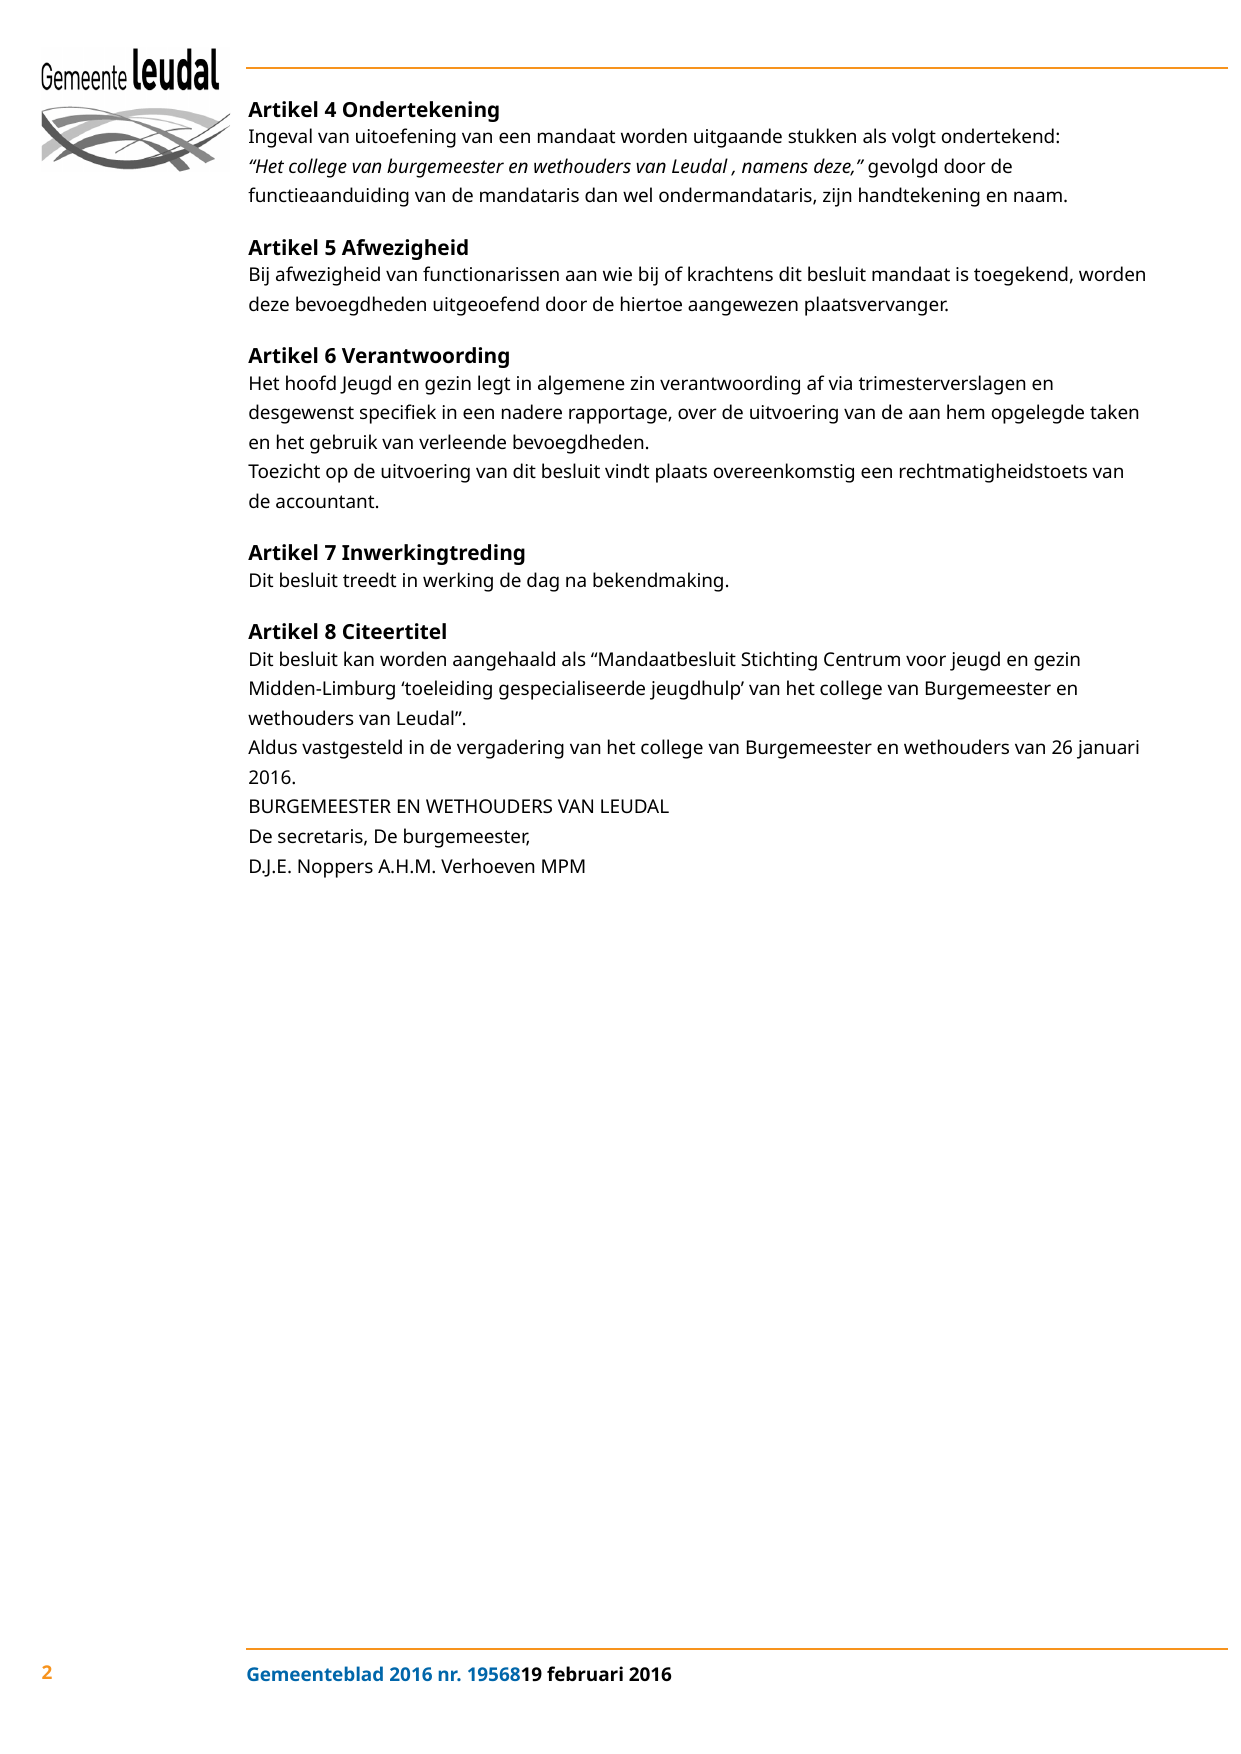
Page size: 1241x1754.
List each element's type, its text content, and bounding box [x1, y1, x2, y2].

text Dit besluit kan worden aangehaald als “Mandaatbesluit Stichting Centrum voor jeugd en gezin Midden-Limburg ‘toeleiding gespecialiseerde jeugdhulp’ van het college van Burgemeester en wethouders van Leudal”. [248, 646, 1152, 731]
text “Het college van burgemeester en wethouders van Leudal , namens deze,” gevolgd door de functieaanduiding van de mandataris dan wel ondermandataris, zijn handtekening en naam. [248, 153, 1152, 208]
text De secretaris, De burgemeester, [248, 823, 1152, 849]
text Artikel 7 Inwerkingtreding [248, 538, 1152, 567]
text D.J.E. Noppers A.H.M. Verhoeven MPM [248, 853, 1152, 878]
text Toezicht op de uitvoering van dit besluit vindt plaats overeenkomstig een rechtmatigheidstoets van de accountant. [248, 458, 1152, 514]
text Artikel 4 Ondertekening [248, 95, 1152, 123]
text Artikel 6 Verantwoording [248, 341, 1152, 370]
text Dit besluit treedt in werking de dag na bekendmaking. [248, 567, 1152, 593]
text Het hoofd Jeugd en gezin legt in algemene zin verantwoording af via trimesterverslagen en desgewenst specifiek in een nadere rapportage, over de uitvoering van de aan hem opgelegde taken en het gebruik van verleende bevoegdheden. [248, 370, 1152, 454]
text Ingeval van uitoefening van een mandaat worden uitgaande stukken als volgt ondertekend: [248, 123, 1152, 149]
text Aldus vastgesteld in de vergadering van het college van Burgemeester en wethouders van 26 januari 2016. [248, 734, 1152, 790]
text Artikel 5 Afwezigheid [248, 233, 1152, 261]
picture [41, 47, 231, 172]
text Bij afwezigheid van functionarissen aan wie bij of krachtens dit besluit mandaat is toegekend, worden deze bevoegdheden uitgeoefend door de hiertoe aangewezen plaatsvervanger. [248, 261, 1152, 317]
text Artikel 8 Citeertitel [248, 617, 1152, 646]
text BURGEMEESTER EN WETHOUDERS VAN LEUDAL [248, 794, 1152, 819]
